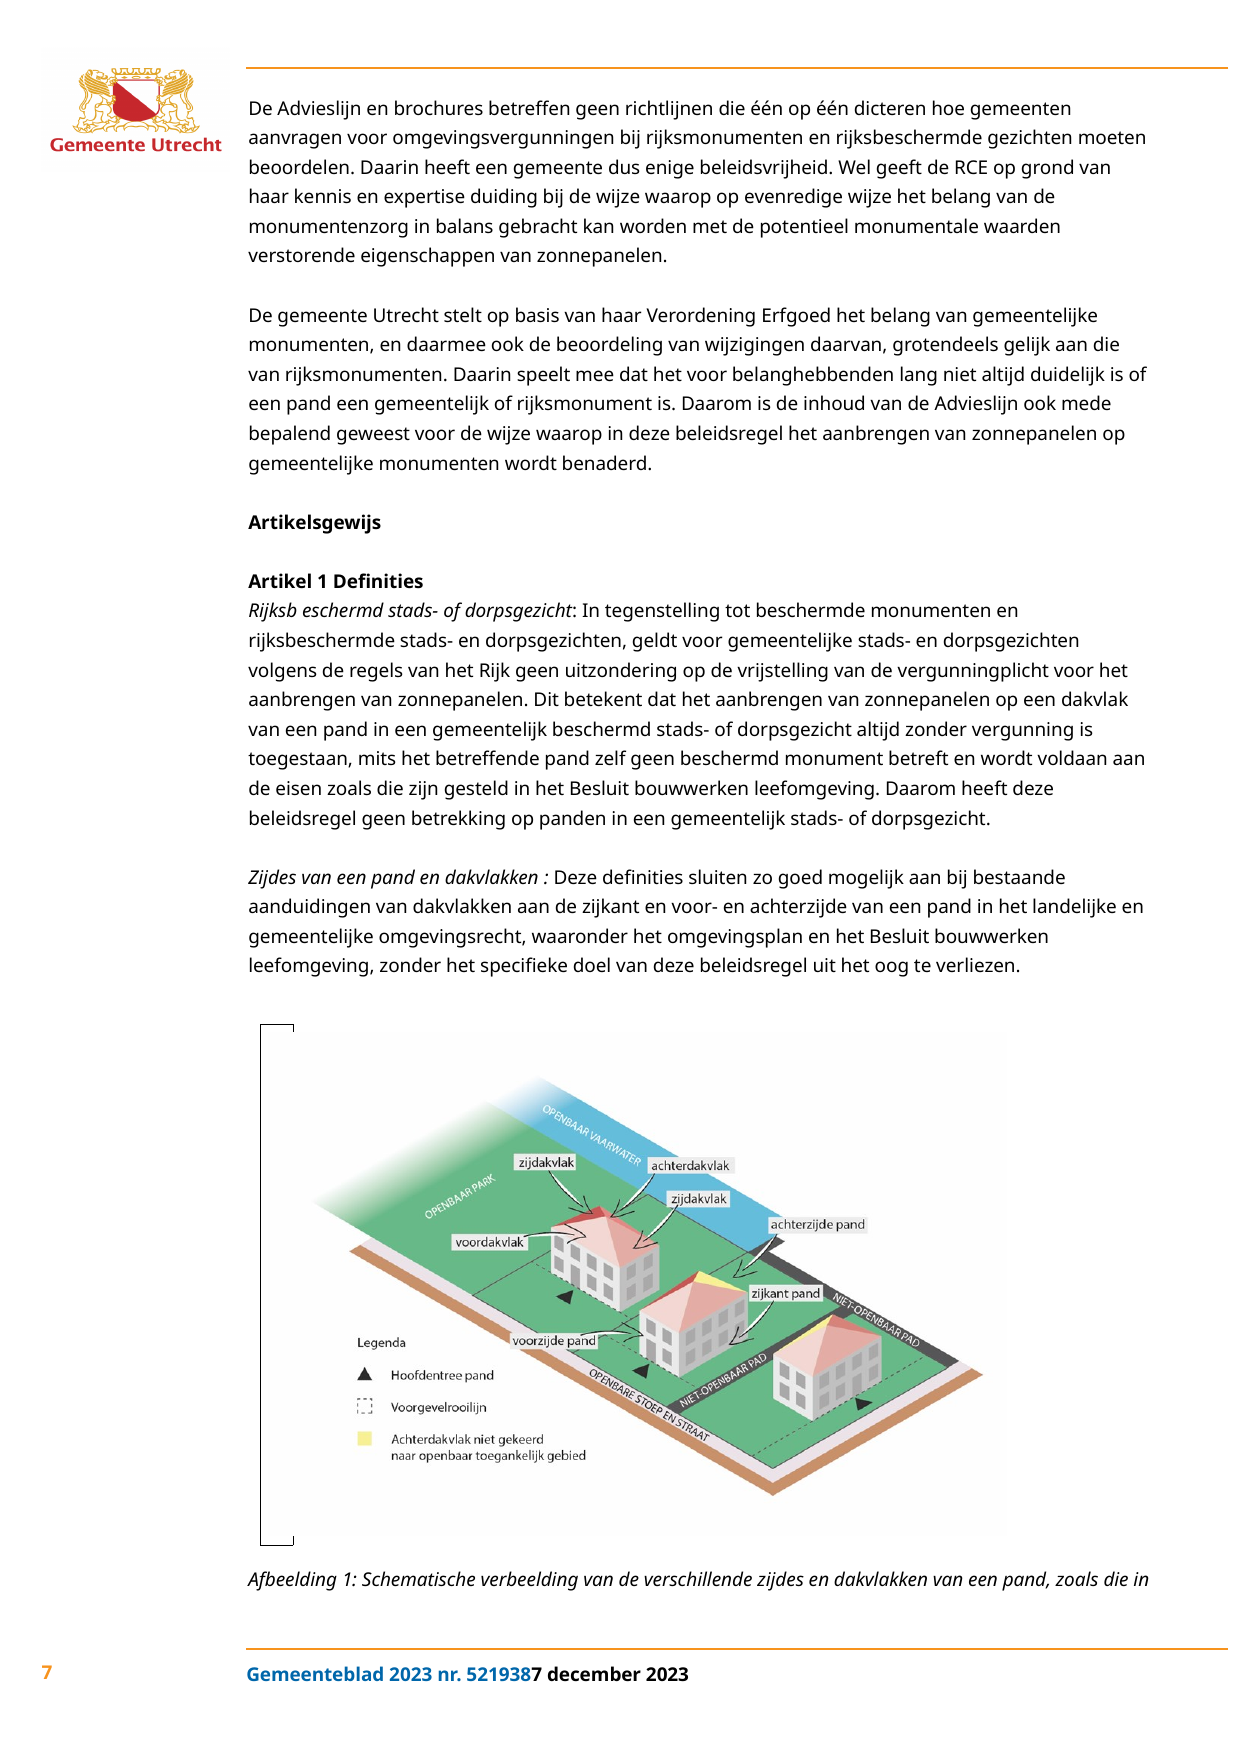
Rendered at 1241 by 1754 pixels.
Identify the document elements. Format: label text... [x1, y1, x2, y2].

text Zijdes van een pand en dakvlakken : Deze definities sluiten zo goed mogelijk aan bij bestaande aanduidingen van dakvlakken aan de zijkant en voor- en achterzijde van een pand in het landelijke en gemeentelijke omgevingsrecht, waaronder het omgevingsplan en het Besluit bouwwerken leefomgeving, zonder het specifieke doel van deze beleidsregel uit het oog te verliezen. [248, 864, 1152, 978]
text Rijksb eschermd stads- of dorpsgezicht: In tegenstelling tot beschermde monumenten en rijksbeschermde stads- en dorpsgezichten, geldt voor gemeentelijke stads- en dorpsgezichten volgens de regels van het Rijk geen uitzondering op de vrijstelling van de vergunningplicht voor het aanbrengen van zonnepanelen. Dit betekent dat het aanbrengen van zonnepanelen op een dakvlak van een pand in een gemeentelijk beschermd stads- of dorpsgezicht altijd zonder vergunning is toegestaan, mits het betreffende pand zelf geen beschermd monument betreft en wordt voldaan aan de eisen zoals die zijn gesteld in het Besluit bouwwerken leefomgeving. Daarom heeft deze beleidsregel geen betrekking op panden in een gemeentelijk stads- of dorpsgezicht. [248, 598, 1152, 831]
picture [41, 47, 231, 172]
text De Advieslijn en brochures betreffen geen richtlijnen die één op één dicteren hoe gemeenten aanvragen voor omgevingsvergunningen bij rijksmonumenten en rijksbeschermde gezichten moeten beoordelen. Daarin heeft een gemeente dus enige beleidsvrijheid. Wel geeft de RCE op grond van haar kennis en expertise duiding bij de wijze waarop op evenredige wijze het belang van de monumentenzorg in balans gebracht kan worden met de potentieel monumentale waarden verstorende eigenschappen van zonnepanelen. [248, 95, 1152, 268]
text Artikelsgewijs [248, 509, 1152, 535]
picture [268, 1032, 1008, 1536]
text De gemeente Utrecht stelt op basis van haar Verordening Erfgoed het belang van gemeentelijke monumenten, en daarmee ook de beoordeling van wijzigingen daarvan, grotendeels gelijk aan die van rijksmonumenten. Daarin speelt mee dat het voor belanghebbenden lang niet altijd duidelijk is of een pand een gemeentelijk of rijksmonument is. Daarom is de inhoud van de Advieslijn ook mede bepalend geweest voor de wijze waarop in deze beleidsregel het aanbrengen van zonnepanelen op gemeentelijke monumenten wordt benaderd. [248, 302, 1152, 476]
text Afbeelding 1: Schematische verbeelding van de verschillende zijdes en dakvlakken van een pand, zoals die in [248, 1566, 1152, 1592]
text Artikel 1 Definities [248, 568, 1152, 594]
